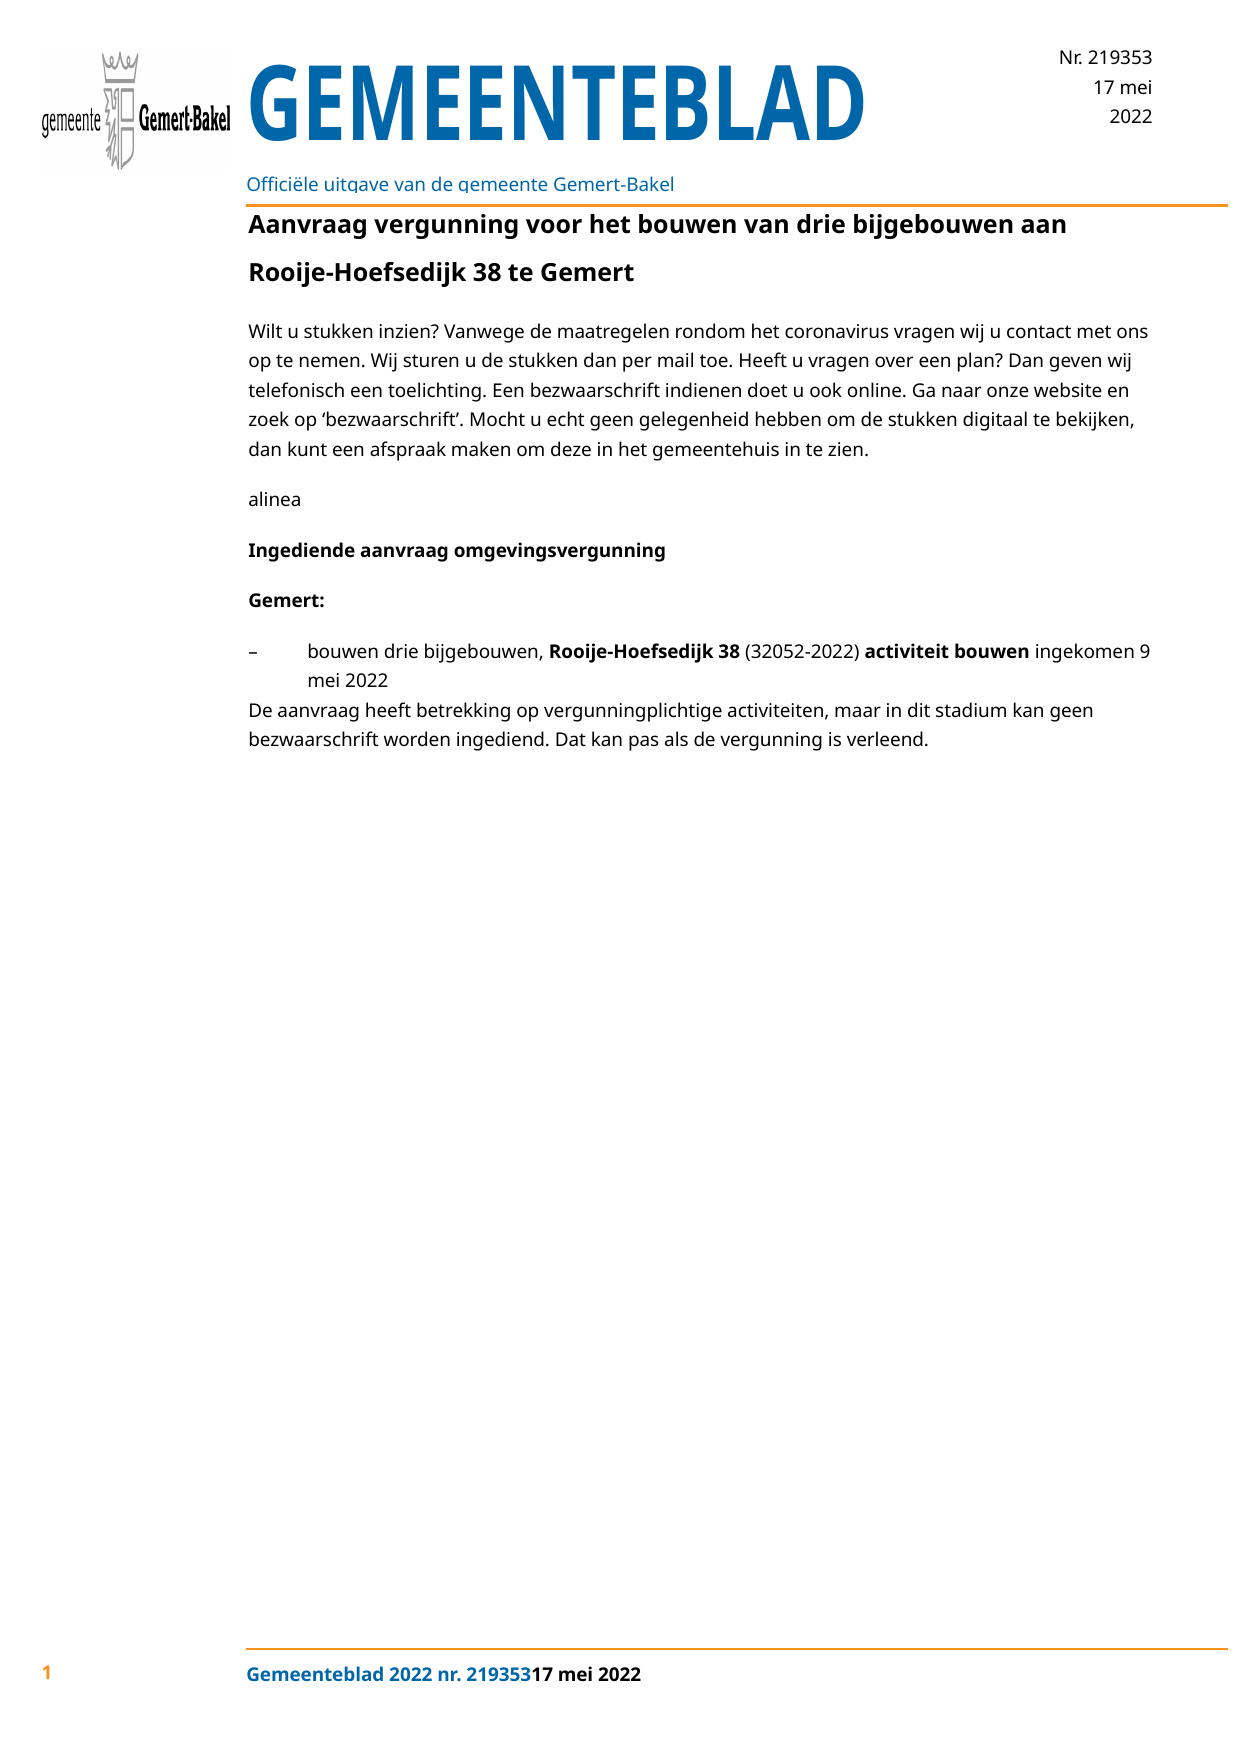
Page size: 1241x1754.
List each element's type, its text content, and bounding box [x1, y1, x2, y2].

text Aanvraag vergunning voor het bouwen van drie bijgebouwen aan Rooije-Hoefsedijk 38 te Gemert [248, 207, 1152, 288]
text Gemert: [248, 587, 1152, 613]
text alinea [248, 487, 1152, 512]
text Ingediende aanvraag omgevingsvergunning [248, 537, 1152, 563]
text Wilt u stukken inzien? Vanwege de maatregelen rondom het coronavirus vragen wij u contact met ons op te nemen. Wij sturen u de stukken dan per mail toe. Heeft u vragen over een plan? Dan geven wij telefonisch een toelichting. Een bezwaarschrift indienen doet u ook online. Ga naar onze website en zoek op ‘bezwaarschrift’. Mocht u echt geen gelegenheid hebben om de stukken digitaal te bekijken, dan kunt een afspraak maken om deze in het gemeentehuis in te zien. [248, 318, 1152, 462]
list bouwen drie bijgebouwen, Rooije-Hoefsedijk 38 (32052-2022) activiteit bouwen ingekomen 9 mei 2022 [248, 638, 1152, 693]
text De aanvraag heeft betrekking op vergunningplichtige activiteiten, maar in dit stadium kan geen bezwaarschrift worden ingediend. Dat kan pas als de vergunning is verleend. [248, 697, 1152, 752]
picture [41, 47, 231, 172]
